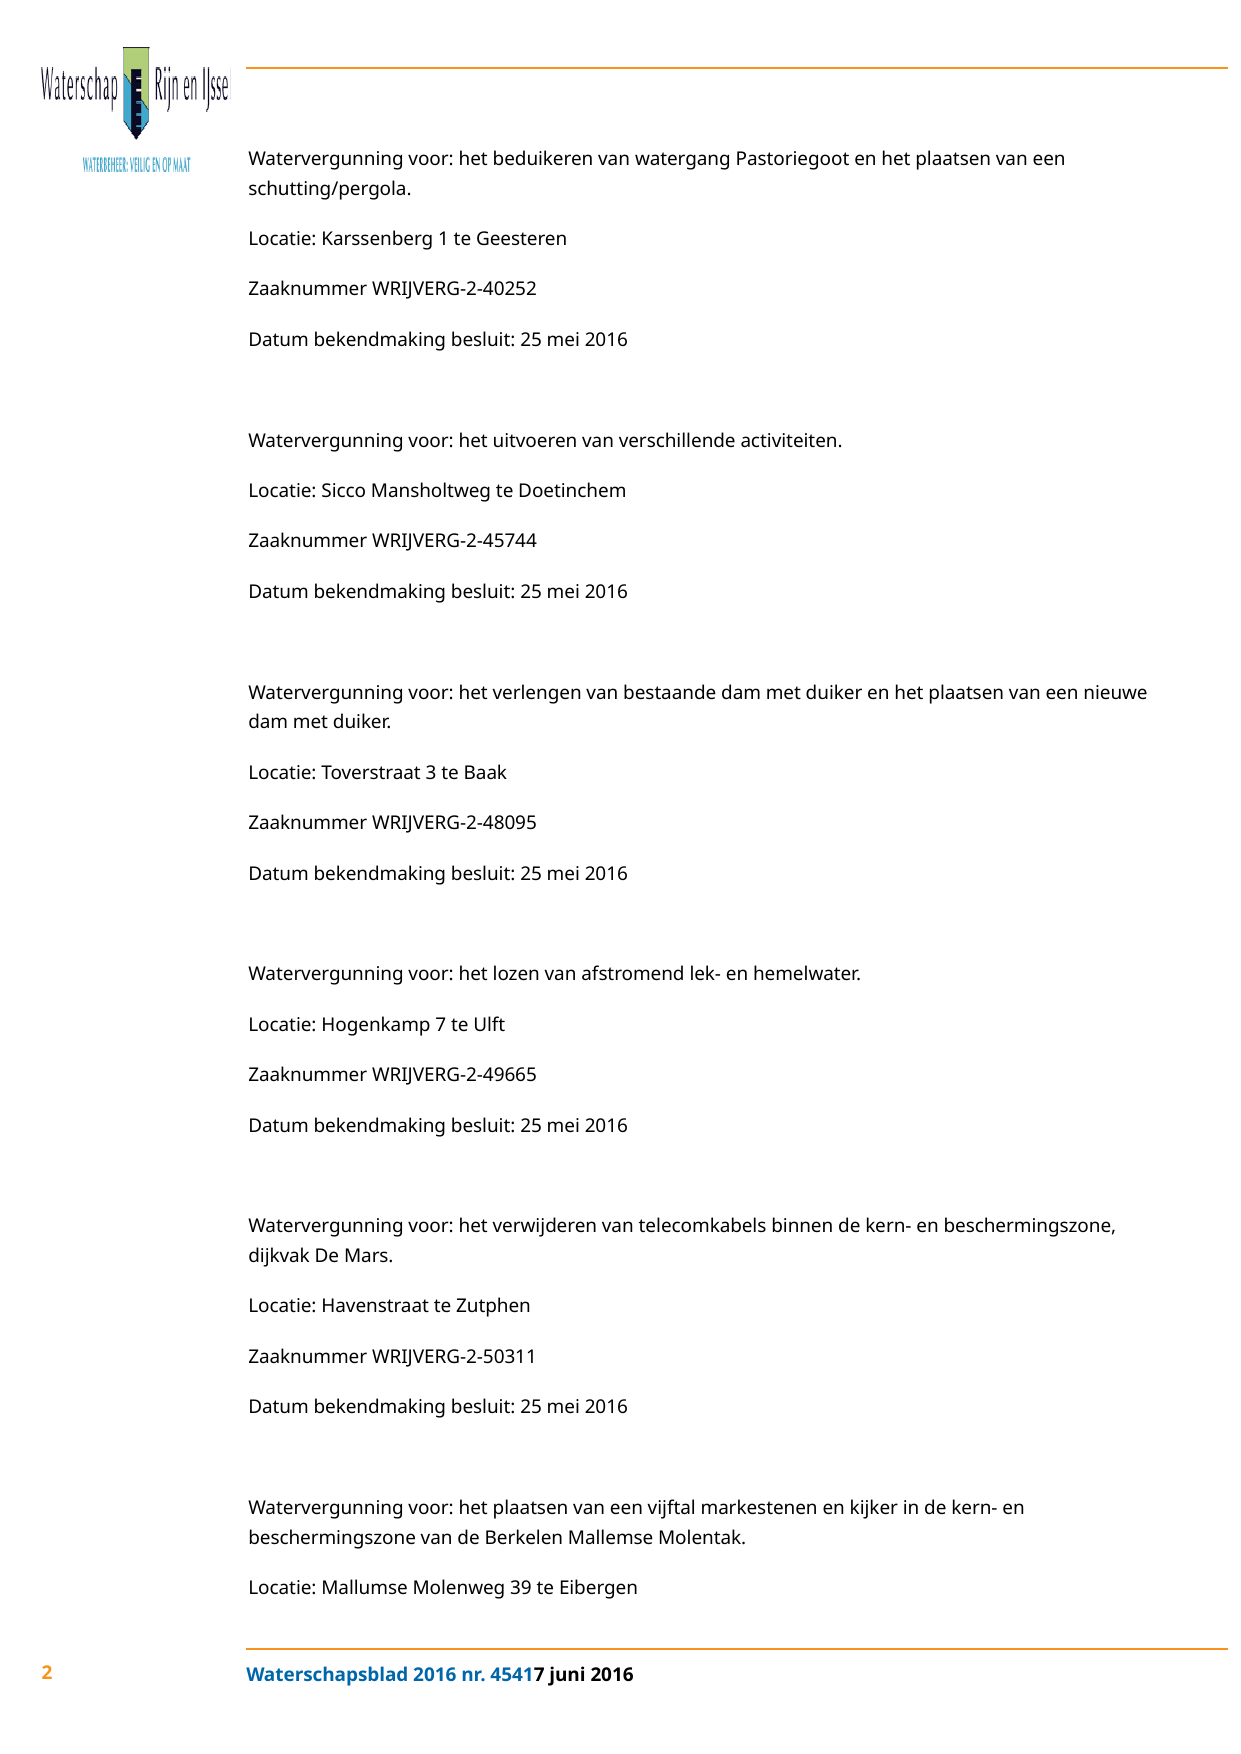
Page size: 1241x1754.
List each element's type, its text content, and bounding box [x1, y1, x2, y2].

text Datum bekendmaking besluit: 25 mei 2016 [248, 860, 1152, 886]
text Watervergunning voor: het uitvoeren van verschillende activiteiten. [248, 427, 1152, 453]
text Locatie: Hogenkamp 7 te Ulft [248, 1011, 1152, 1037]
text Zaaknummer WRIJVERG-2-45744 [248, 528, 1152, 553]
picture [41, 47, 231, 172]
text Datum bekendmaking besluit: 25 mei 2016 [248, 578, 1152, 604]
text Watervergunning voor: het lozen van afstromend lek- en hemelwater. [248, 961, 1152, 986]
text Locatie: Mallumse Molenweg 39 te Eibergen [248, 1574, 1152, 1600]
text Locatie: Sicco Mansholtweg te Doetinchem [248, 477, 1152, 503]
text Zaaknummer WRIJVERG-2-50311 [248, 1343, 1152, 1369]
text Watervergunning voor: het verlengen van bestaande dam met duiker en het plaatsen van een nieuwe dam met duiker. [248, 679, 1152, 734]
text Zaaknummer WRIJVERG-2-40252 [248, 276, 1152, 301]
text Locatie: Havenstraat te Zutphen [248, 1293, 1152, 1318]
text Watervergunning voor: het beduikeren van watergang Pastoriegoot en het plaatsen van een schutting/pergola. [248, 145, 1152, 201]
text Locatie: Karssenberg 1 te Geesteren [248, 225, 1152, 251]
text Zaaknummer WRIJVERG-2-49665 [248, 1061, 1152, 1087]
text Datum bekendmaking besluit: 25 mei 2016 [248, 326, 1152, 352]
text Watervergunning voor: het verwijderen van telecomkabels binnen de kern- en beschermingszone, dijkvak De Mars. [248, 1213, 1152, 1268]
text Locatie: Toverstraat 3 te Baak [248, 759, 1152, 785]
text Datum bekendmaking besluit: 25 mei 2016 [248, 1112, 1152, 1138]
text Watervergunning voor: het plaatsen van een vijftal markestenen en kijker in de kern- en beschermingszone van de Berkelen Mallemse Molentak. [248, 1494, 1152, 1550]
text Datum bekendmaking besluit: 25 mei 2016 [248, 1393, 1152, 1419]
text Zaaknummer WRIJVERG-2-48095 [248, 809, 1152, 835]
